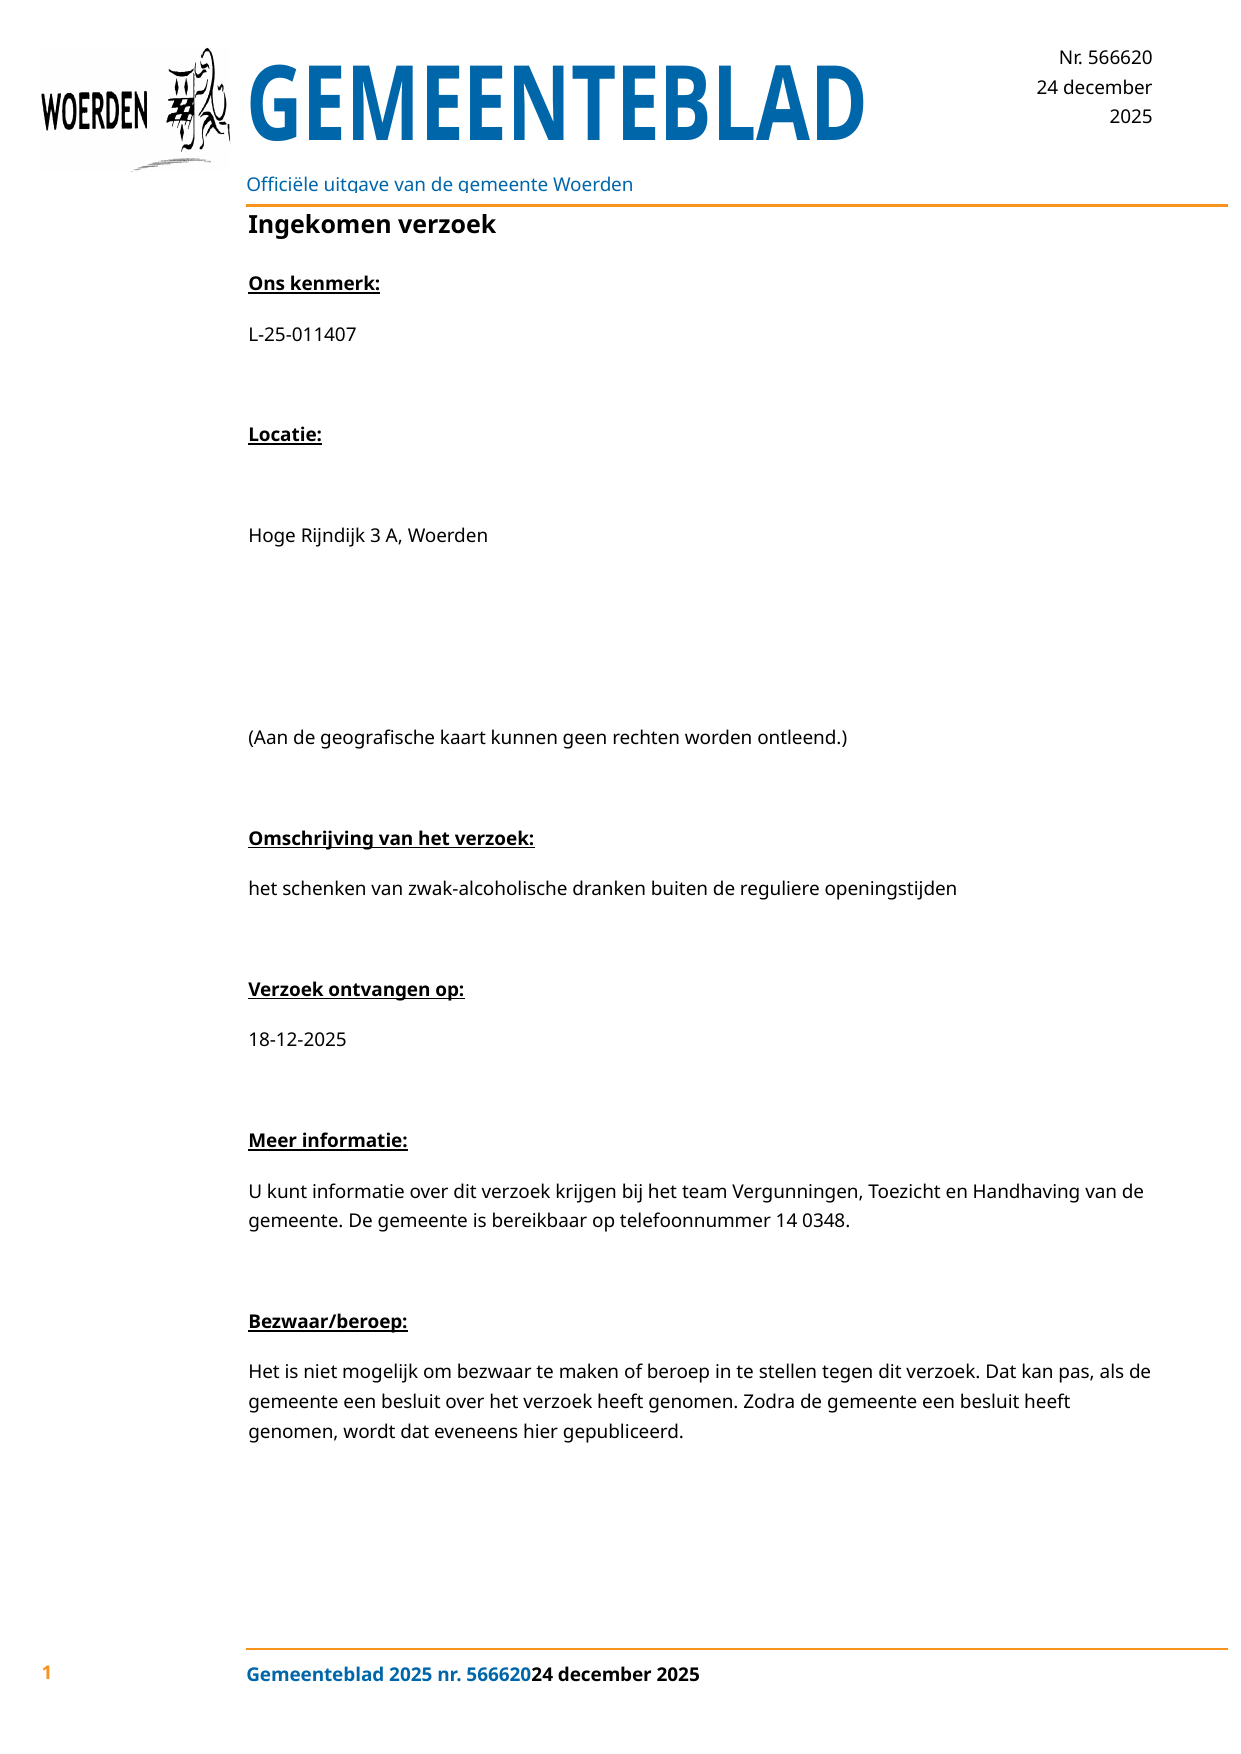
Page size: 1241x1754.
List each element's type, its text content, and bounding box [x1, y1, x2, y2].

text Verzoek ontvangen op: [248, 976, 1152, 1002]
text het schenken van zwak-alcoholische dranken buiten de reguliere openingstijden [248, 875, 1152, 901]
text Bezwaar/beroep: [248, 1308, 1152, 1334]
text Ingekomen verzoek [248, 207, 1152, 241]
text Meer informatie: [248, 1127, 1152, 1153]
picture [41, 47, 231, 172]
text Hoge Rijndijk 3 A, Woerden [248, 522, 1152, 548]
text Ons kenmerk: [248, 270, 1152, 296]
text U kunt informatie over dit verzoek krijgen bij het team Vergunningen, Toezicht en Handhaving van de gemeente. De gemeente is bereikbaar op telefoonnummer 14 0348. [248, 1178, 1152, 1233]
text L-25-011407 [248, 321, 1152, 346]
text Het is niet mogelijk om bezwaar te maken of beroep in te stellen tegen dit verzoek. Dat kan pas, als de gemeente een besluit over het verzoek heeft genomen. Zodra de gemeente een besluit heeft genomen, wordt dat eveneens hier gepubliceerd. [248, 1359, 1152, 1443]
text Omschrijving van het verzoek: [248, 825, 1152, 851]
text 18-12-2025 [248, 1027, 1152, 1052]
text (Aan de geografische kaart kunnen geen rechten worden ontleend.) [248, 724, 1152, 750]
text Locatie: [248, 422, 1152, 447]
